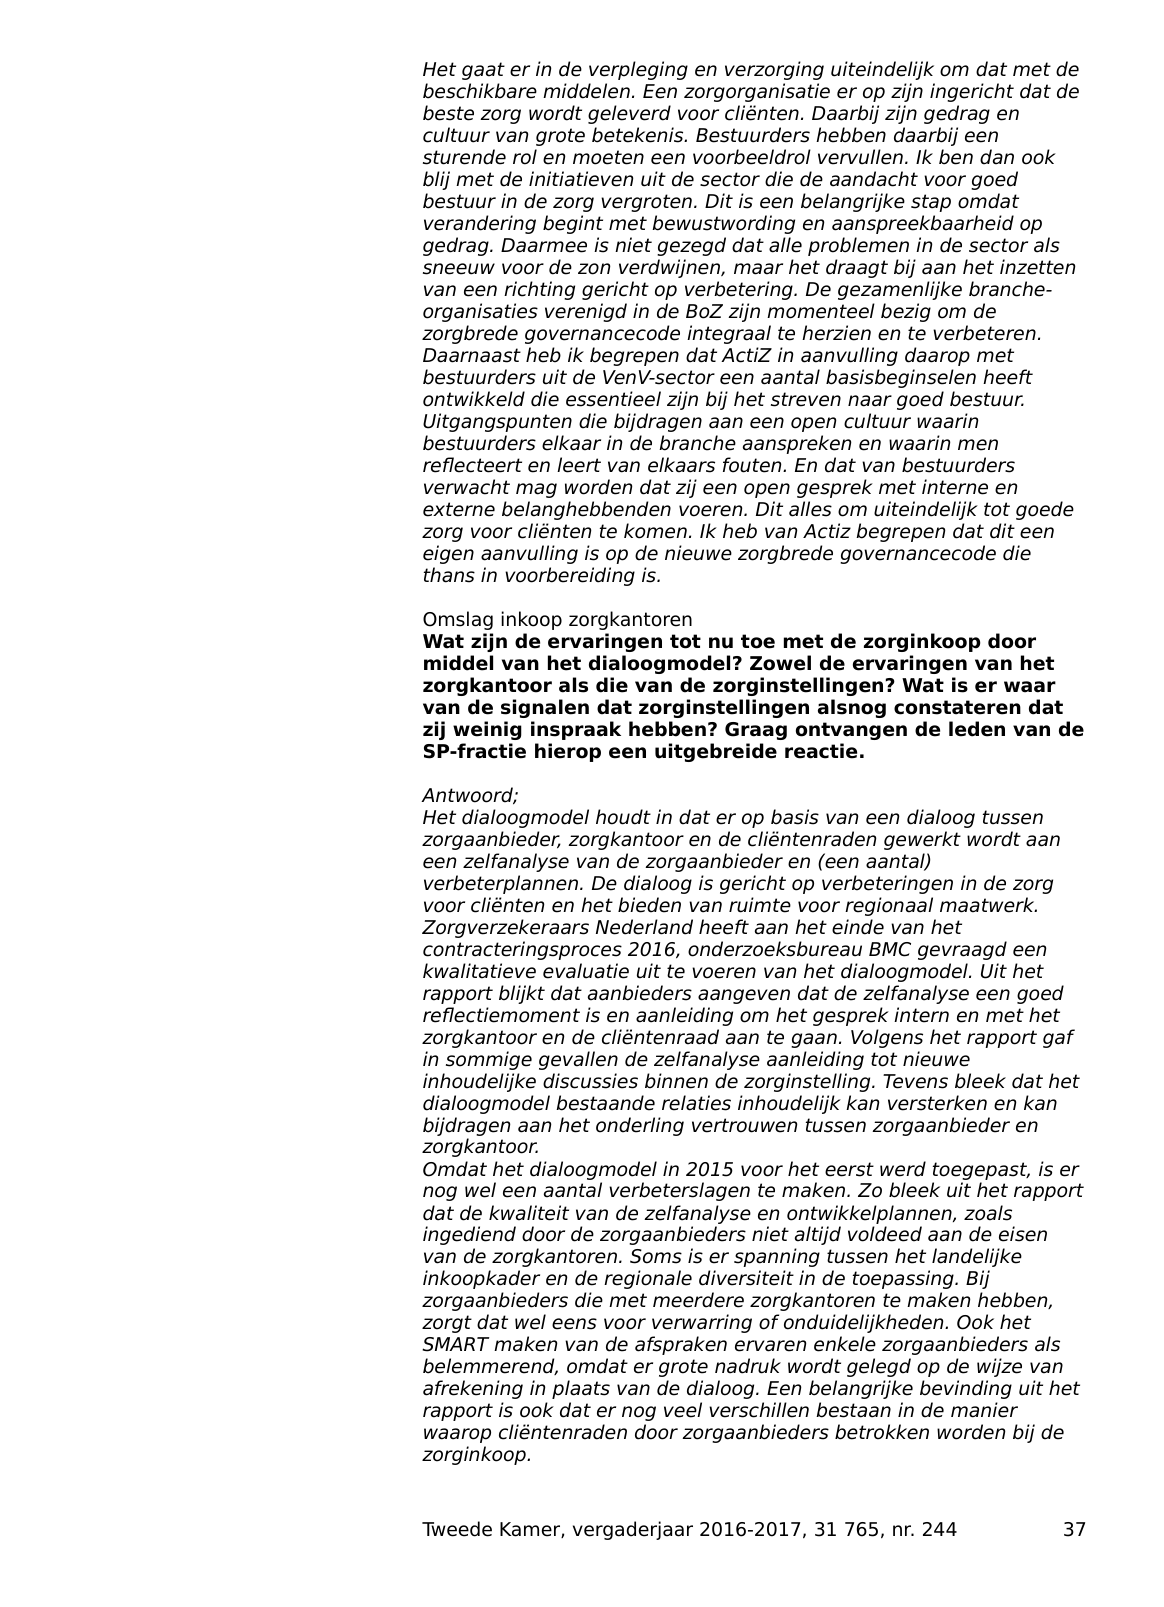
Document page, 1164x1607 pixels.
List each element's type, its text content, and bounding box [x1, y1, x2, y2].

text Het gaat er in de verpleging en verzorging uiteindelijk om dat met de beschikbare middelen. Een zorgorganisatie er op zijn ingericht dat de beste zorg wordt geleverd voor cliënten. Daarbij zijn gedrag en cultuur van grote betekenis. Bestuurders hebben daarbij een sturende rol en moeten een voorbeeldrol vervullen. Ik ben dan ook blij met de initiatieven uit de sector die de aandacht voor goed bestuur in de zorg vergroten. Dit is een belangrijke stap omdat verandering begint met bewustwording en aanspreekbaarheid op gedrag. Daarmee is niet gezegd dat alle problemen in de sector als sneeuw voor de zon verdwijnen, maar het draagt bij aan het inzetten van een richting gericht op verbetering. De gezamenlijke branche-organisaties verenigd in de BoZ zijn momenteel bezig om de zorgbrede governancecode integraal te herzien en te verbeteren. Daarnaast heb ik begrepen dat ActiZ in aanvulling daarop met bestuurders uit de VenV-sector een aantal basisbeginselen heeft ontwikkeld die essentieel zijn bij het streven naar goed bestuur. Uitgangspunten die bijdragen aan een open cultuur waarin bestuurders elkaar in de branche aanspreken en waarin men reflecteert en leert van elkaars fouten. En dat van bestuurders verwacht mag worden dat zij een open gesprek met interne en externe belanghebbenden voeren. Dit alles om uiteindelijk tot goede zorg voor cliënten te komen. Ik heb van Actiz begrepen dat dit een eigen aanvulling is op de nieuwe zorgbrede governancecode die thans in voorbereiding is. [422, 59, 1087, 587]
text Omslag inkoop zorgkantoren [422, 609, 1087, 631]
text Wat zijn de ervaringen tot nu toe met de zorginkoop door middel van het dialoogmodel? Zowel de ervaringen van het zorgkantoor als die van de zorginstellingen? Wat is er waar van de signalen dat zorginstellingen alsnog constateren dat zij weinig inspraak hebben? Graag ontvangen de leden van de SP-fractie hierop een uitgebreide reactie. [422, 631, 1087, 763]
text Zorgverzekeraars Nederland heeft aan het einde van het contracteringsproces 2016, onderzoeksbureau BMC gevraagd een kwalitatieve evaluatie uit te voeren van het dialoogmodel. Uit het rapport blijkt dat aanbieders aangeven dat de zelfanalyse een goed reflectiemoment is en aanleiding om het gesprek intern en met het zorgkantoor en de cliëntenraad aan te gaan. Volgens het rapport gaf in sommige gevallen de zelfanalyse aanleiding tot nieuwe inhoudelijke discussies binnen de zorginstelling. Tevens bleek dat het dialoogmodel bestaande relaties inhoudelijk kan versterken en kan bijdragen aan het onderling vertrouwen tussen zorgaanbieder en zorgkantoor. [422, 917, 1087, 1158]
text Omdat het dialoogmodel in 2015 voor het eerst werd toegepast, is er nog wel een aantal verbeterslagen te maken. Zo bleek uit het rapport dat de kwaliteit van de zelfanalyse en ontwikkelplannen, zoals ingediend door de zorgaanbieders niet altijd voldeed aan de eisen van de zorgkantoren. Soms is er spanning tussen het landelijke inkoopkader en de regionale diversiteit in de toepassing. Bij zorgaanbieders die met meerdere zorgkantoren te maken hebben, zorgt dat wel eens voor verwarring of onduidelijkheden. Ook het SMART maken van de afspraken ervaren enkele zorgaanbieders als belemmerend, omdat er grote nadruk wordt gelegd op de wijze van afrekening in plaats van de dialoog. Een belangrijke bevinding uit het rapport is ook dat er nog veel verschillen bestaan in de manier waarop cliëntenraden door zorgaanbieders betrokken worden bij de zorginkoop. [422, 1158, 1087, 1466]
text Het dialoogmodel houdt in dat er op basis van een dialoog tussen zorgaanbieder, zorgkantoor en de cliëntenraden gewerkt wordt aan een zelfanalyse van de zorgaanbieder en (een aantal) verbeterplannen. De dialoog is gericht op verbeteringen in de zorg voor cliënten en het bieden van ruimte voor regionaal maatwerk. [422, 807, 1087, 917]
text Antwoord; [422, 785, 1087, 807]
